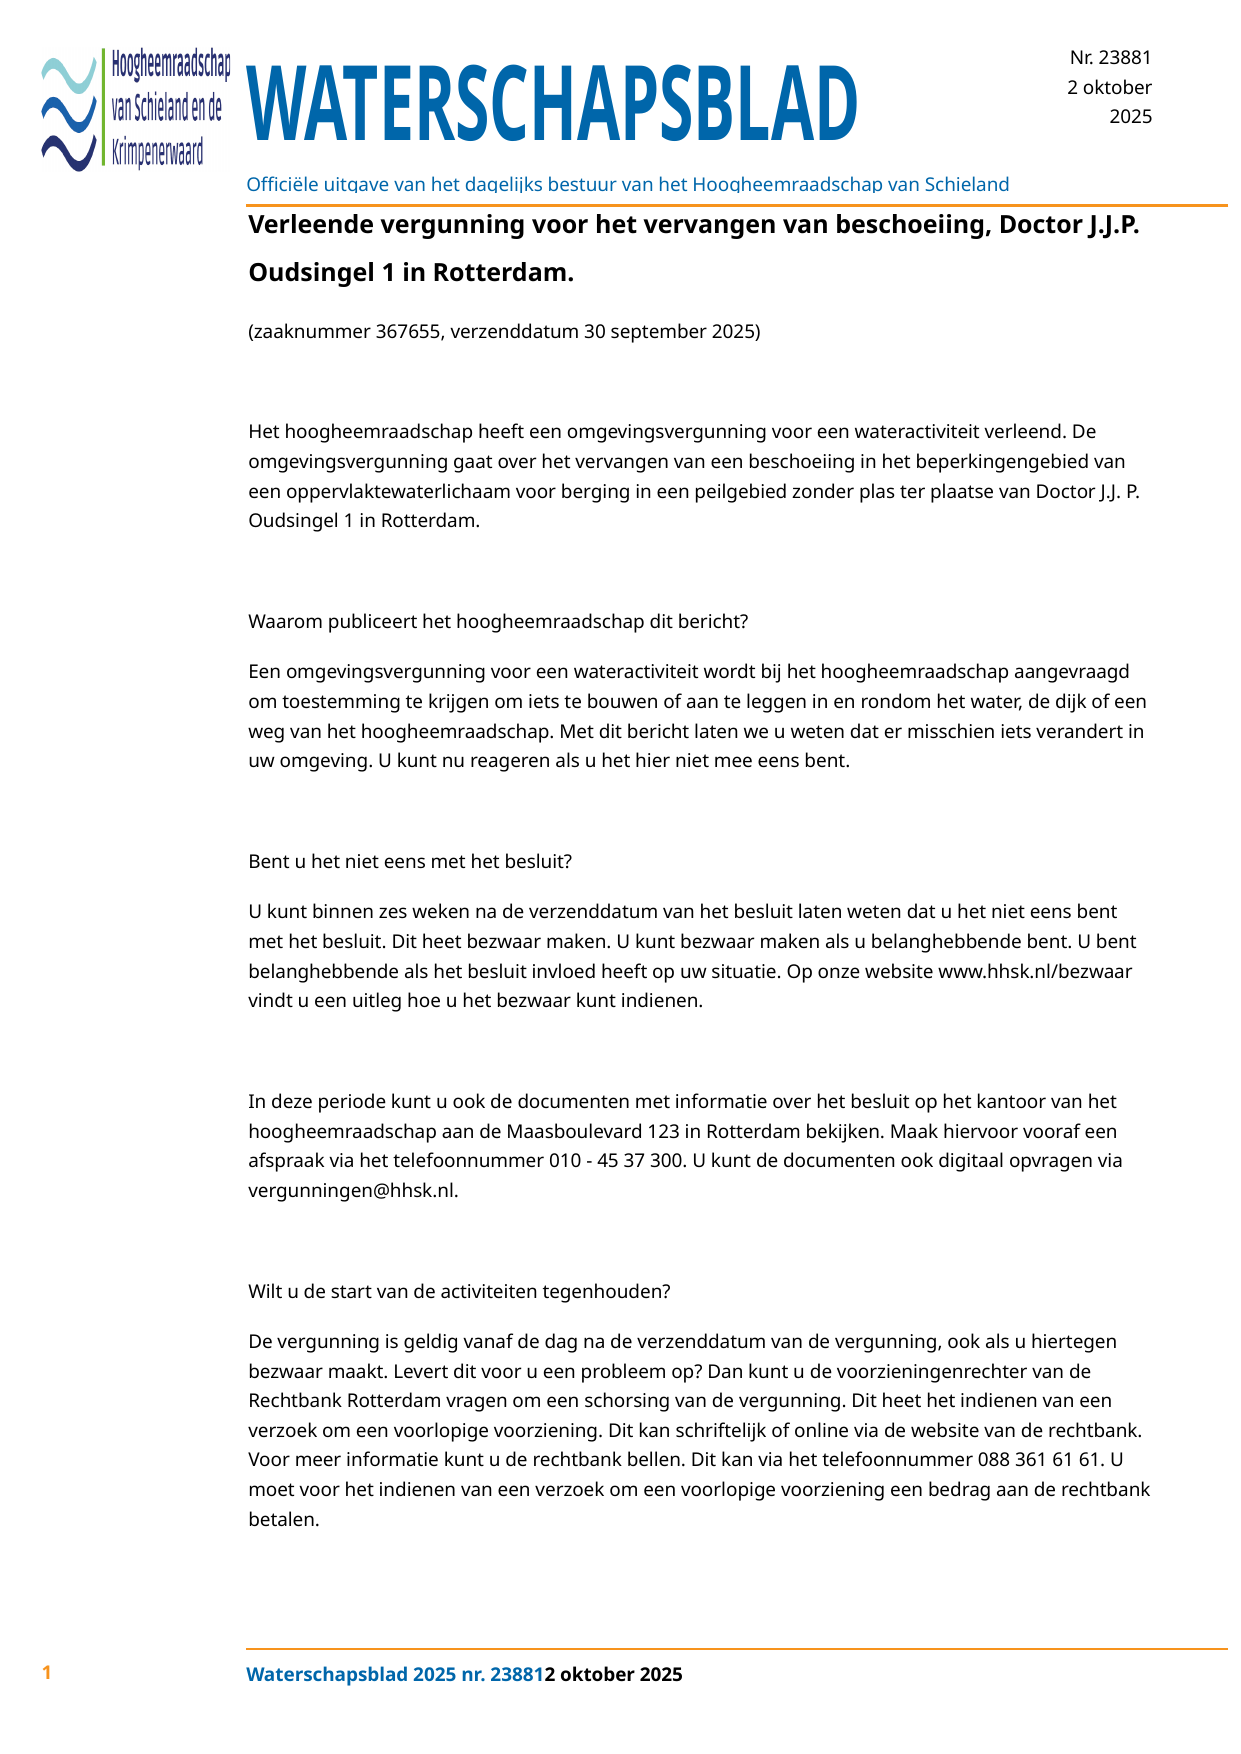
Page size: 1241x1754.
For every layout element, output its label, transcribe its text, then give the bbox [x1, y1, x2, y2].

text Het hoogheemraadschap heeft een omgevingsvergunning voor een wateractiviteit verleend. De omgevingsvergunning gaat over het vervangen van een beschoeiing in het beperkingengebied van een oppervlaktewaterlichaam voor berging in een peilgebied zonder plas ter plaatse van Doctor J.J. P. Oudsingel 1 in Rotterdam. [248, 419, 1152, 533]
text Een omgevingsvergunning voor een wateractiviteit wordt bij het hoogheemraadschap aangevraagd om toestemming te krijgen om iets te bouwen of aan te leggen in en rondom het water, de dijk of een weg van het hoogheemraadschap. Met dit bericht laten we u weten dat er misschien iets verandert in uw omgeving. U kunt nu reageren als u het hier niet mee eens bent. [248, 659, 1152, 773]
text (zaaknummer 367655, verzenddatum 30 september 2025) [248, 318, 1152, 344]
text De vergunning is geldig vanaf de dag na de verzenddatum van de vergunning, ook als u hiertegen bezwaar maakt. Levert dit voor u een probleem op? Dan kunt u de voorzieningenrechter van de Rechtbank Rotterdam vragen om een schorsing van de vergunning. Dit heet het indienen van een verzoek om een voorlopige voorziening. Dit kan schriftelijk of online via de website van de rechtbank. Voor meer informatie kunt u de rechtbank bellen. Dit kan via het telefoonnummer 088 361 61 61. U moet voor het indienen van een verzoek om een voorlopige voorziening een bedrag aan de rechtbank betalen. [248, 1328, 1152, 1532]
text Waarom publiceert het hoogheemraadschap dit bericht? [248, 608, 1152, 634]
text Verleende vergunning voor het vervangen van beschoeiing, Doctor J.J.P. Oudsingel 1 in Rotterdam. [248, 207, 1152, 288]
text Bent u het niet eens met het besluit? [248, 848, 1152, 874]
text U kunt binnen zes weken na de verzenddatum van het besluit laten weten dat u het niet eens bent met het besluit. Dit heet bezwaar maken. U kunt bezwaar maken als u belanghebbende bent. U bent belanghebbende als het besluit invloed heeft op uw situatie. Op onze website www.hhsk.nl/bezwaar vindt u een uitleg hoe u het bezwaar kunt indienen. [248, 899, 1152, 1013]
text Wilt u de start van de activiteiten tegenhouden? [248, 1278, 1152, 1304]
picture [41, 47, 231, 172]
text In deze periode kunt u ook de documenten met informatie over het besluit op het kantoor van het hoogheemraadschap aan de Maasboulevard 123 in Rotterdam bekijken. Maak hiervoor vooraf een afspraak via het telefoonnummer 010 - 45 37 300. U kunt de documenten ook digitaal opvragen via vergunningen@hhsk.nl. [248, 1088, 1152, 1203]
